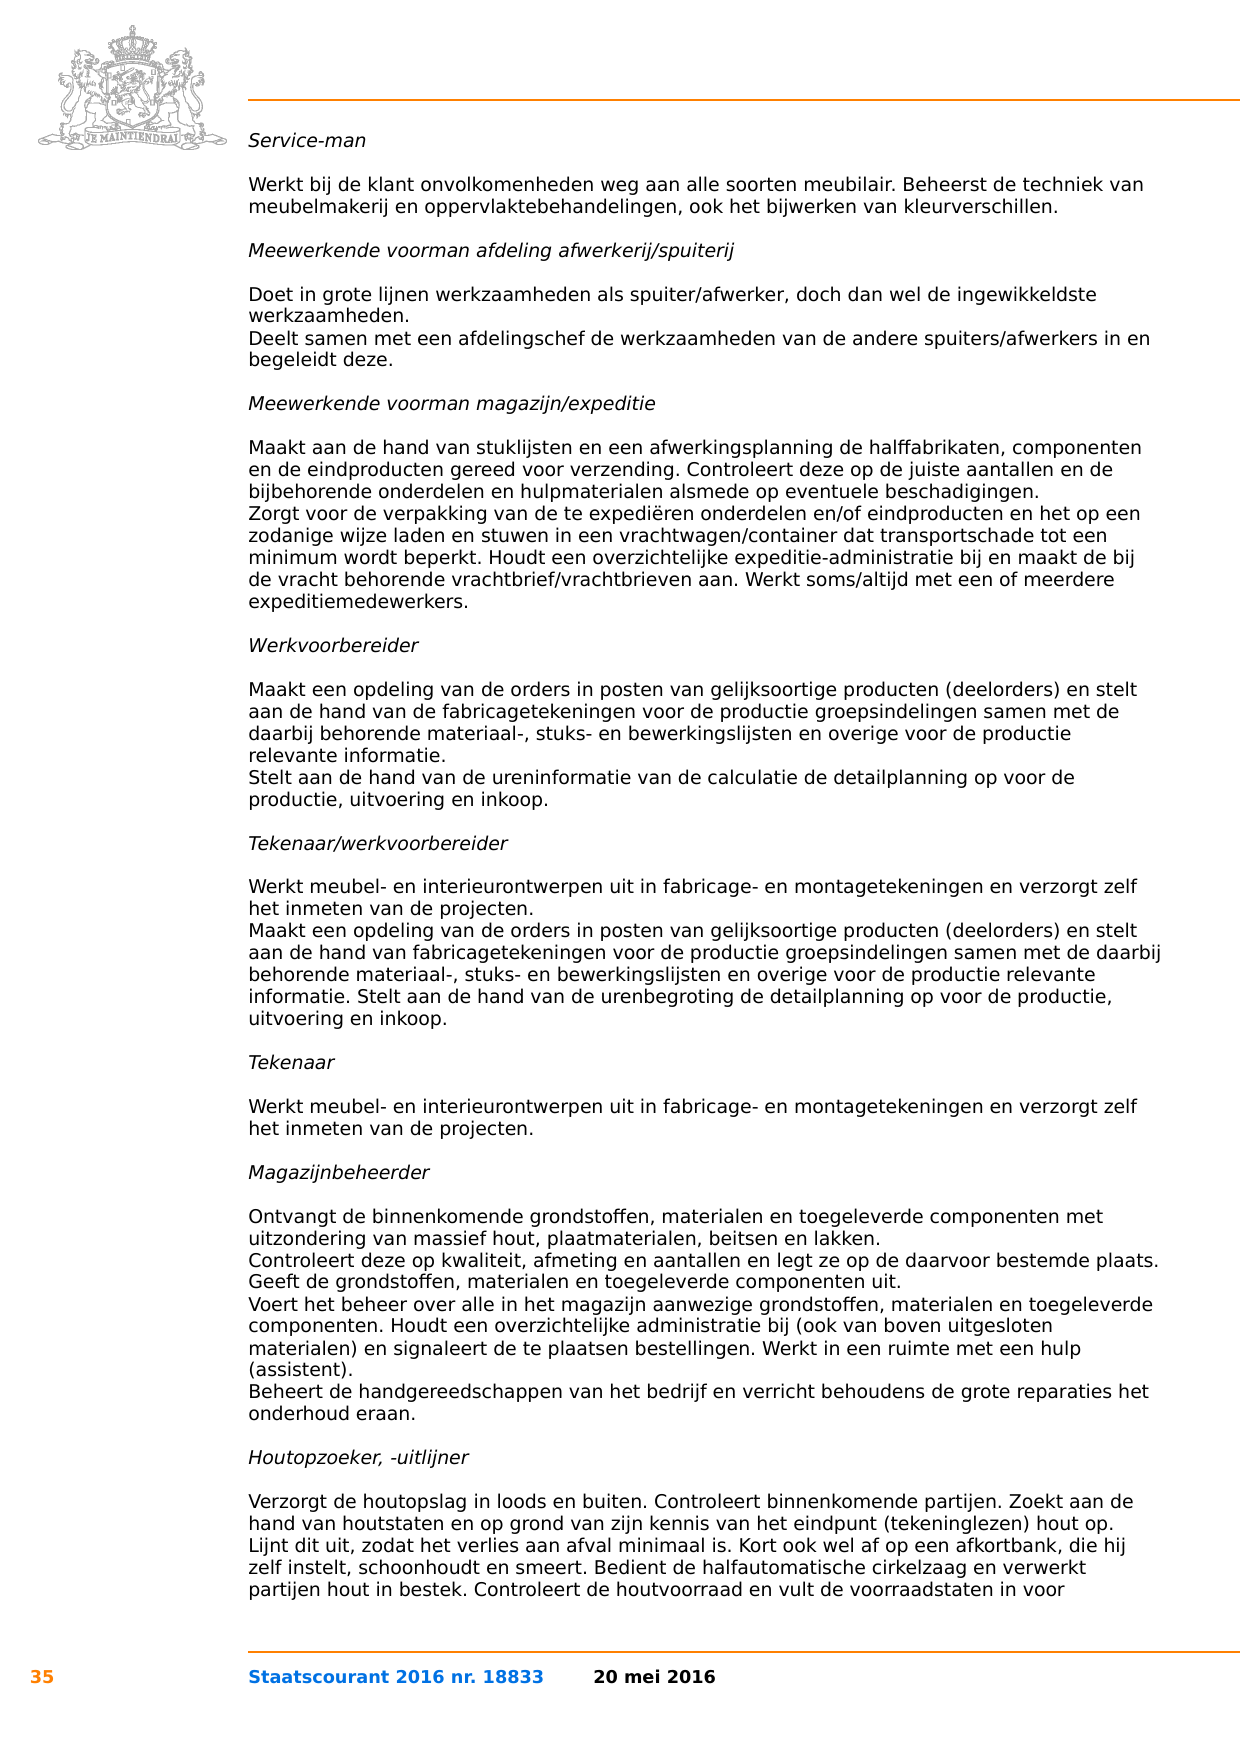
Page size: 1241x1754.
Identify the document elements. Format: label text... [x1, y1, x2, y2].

subtitle Tekenaar/werkvoorbereider [248, 832, 1163, 854]
text Controleert deze op kwaliteit, afmeting en aantallen en legt ze op de daarvoor bestemde plaats. [248, 1249, 1163, 1271]
text Maakt aan de hand van stuklijsten en een afwerkingsplanning de halffabrikaten, componenten en de eindproducten gereed voor verzending. Controleert deze op de juiste aantallen en de bijbehorende onderdelen en hulpmaterialen alsmede op eventuele beschadigingen. [248, 437, 1163, 503]
text Maakt een opdeling van de orders in posten van gelijksoortige producten (deelorders) en stelt aan de hand van de fabricagetekeningen voor de productie groepsindelingen samen met de daarbij behorende materiaal-, stuks- en bewerkingslijsten en overige voor de productie relevante informatie. [248, 679, 1163, 767]
text Verzorgt de houtopslag in loods en buiten. Controleert binnenkomende partijen. Zoekt aan de hand van houtstaten en op grond van zijn kennis van het eindpunt (tekeninglezen) hout op. [248, 1491, 1163, 1535]
text Lijnt dit uit, zodat het verlies aan afval minimaal is. Kort ook wel af op een afkortbank, die hij zelf instelt, schoonhoudt en smeert. Bedient de halfautomatische cirkelzaag en verwerkt partijen hout in bestek. Controleert de houtvoorraad en vult de voorraadstaten in voor [248, 1535, 1163, 1601]
subtitle Werkvoorbereider [248, 635, 1163, 657]
subtitle Service-man [248, 130, 1163, 152]
text Werkt meubel- en interieurontwerpen uit in fabricage- en montagetekeningen en verzorgt zelf het inmeten van de projecten. [248, 876, 1163, 920]
text Werkt bij de klant onvolkomenheden weg aan alle soorten meubilair. Beheerst de techniek van meubelmakerij en oppervlaktebehandelingen, ook het bijwerken van kleurverschillen. [248, 174, 1163, 218]
subtitle Tekenaar [248, 1052, 1163, 1074]
subtitle Magazijnbeheerder [248, 1162, 1163, 1184]
subtitle Meewerkende voorman afdeling afwerkerij/spuiterij [248, 239, 1163, 262]
text Zorgt voor de verpakking van de te expediëren onderdelen en/of eindproducten en het op een zodanige wijze laden en stuwen in een vrachtwagen/container dat transportschade tot een minimum wordt beperkt. Houdt een overzichtelijke expeditie-administratie bij en maakt de bij de vracht behorende vrachtbrief/vrachtbrieven aan. Werkt soms/altijd met een of meerdere expeditiemedewerkers. [248, 503, 1163, 613]
text Stelt aan de hand van de ureninformatie van de calculatie de detailplanning op voor de productie, uitvoering en inkoop. [248, 767, 1163, 811]
subtitle Meewerkende voorman magazijn/expeditie [248, 393, 1163, 415]
text Beheert de handgereedschappen van het bedrijf en verricht behoudens de grote reparaties het onderhoud eraan. [248, 1381, 1163, 1425]
text Voert het beheer over alle in het magazijn aanwezige grondstoffen, materialen en toegeleverde componenten. Houdt een overzichtelijke administratie bij (ook van boven uitgesloten materialen) en signaleert de te plaatsen bestellingen. Werkt in een ruimte met een hulp (assistent). [248, 1293, 1163, 1381]
text Werkt meubel- en interieurontwerpen uit in fabricage- en montagetekeningen en verzorgt zelf het inmeten van de projecten. [248, 1096, 1163, 1140]
text Doet in grote lijnen werkzaamheden als spuiter/afwerker, doch dan wel de ingewikkeldste werkzaamheden. [248, 283, 1163, 327]
subtitle Houtopzoeker, -uitlijner [248, 1447, 1163, 1469]
picture [38, 25, 227, 150]
text Ontvangt de binnenkomende grondstoffen, materialen en toegeleverde componenten met uitzondering van massief hout, plaatmaterialen, beitsen en lakken. [248, 1206, 1163, 1249]
text Geeft de grondstoffen, materialen en toegeleverde componenten uit. [248, 1271, 1163, 1293]
text Maakt een opdeling van de orders in posten van gelijksoortige producten (deelorders) en stelt aan de hand van fabricagetekeningen voor de productie groepsindelingen samen met de daarbij behorende materiaal-, stuks- en bewerkingslijsten en overige voor de productie relevante informatie. Stelt aan de hand van de urenbegroting de detailplanning op voor de productie, uitvoering en inkoop. [248, 920, 1163, 1030]
text Deelt samen met een afdelingschef de werkzaamheden van de andere spuiters/afwerkers in en begeleidt deze. [248, 327, 1163, 371]
